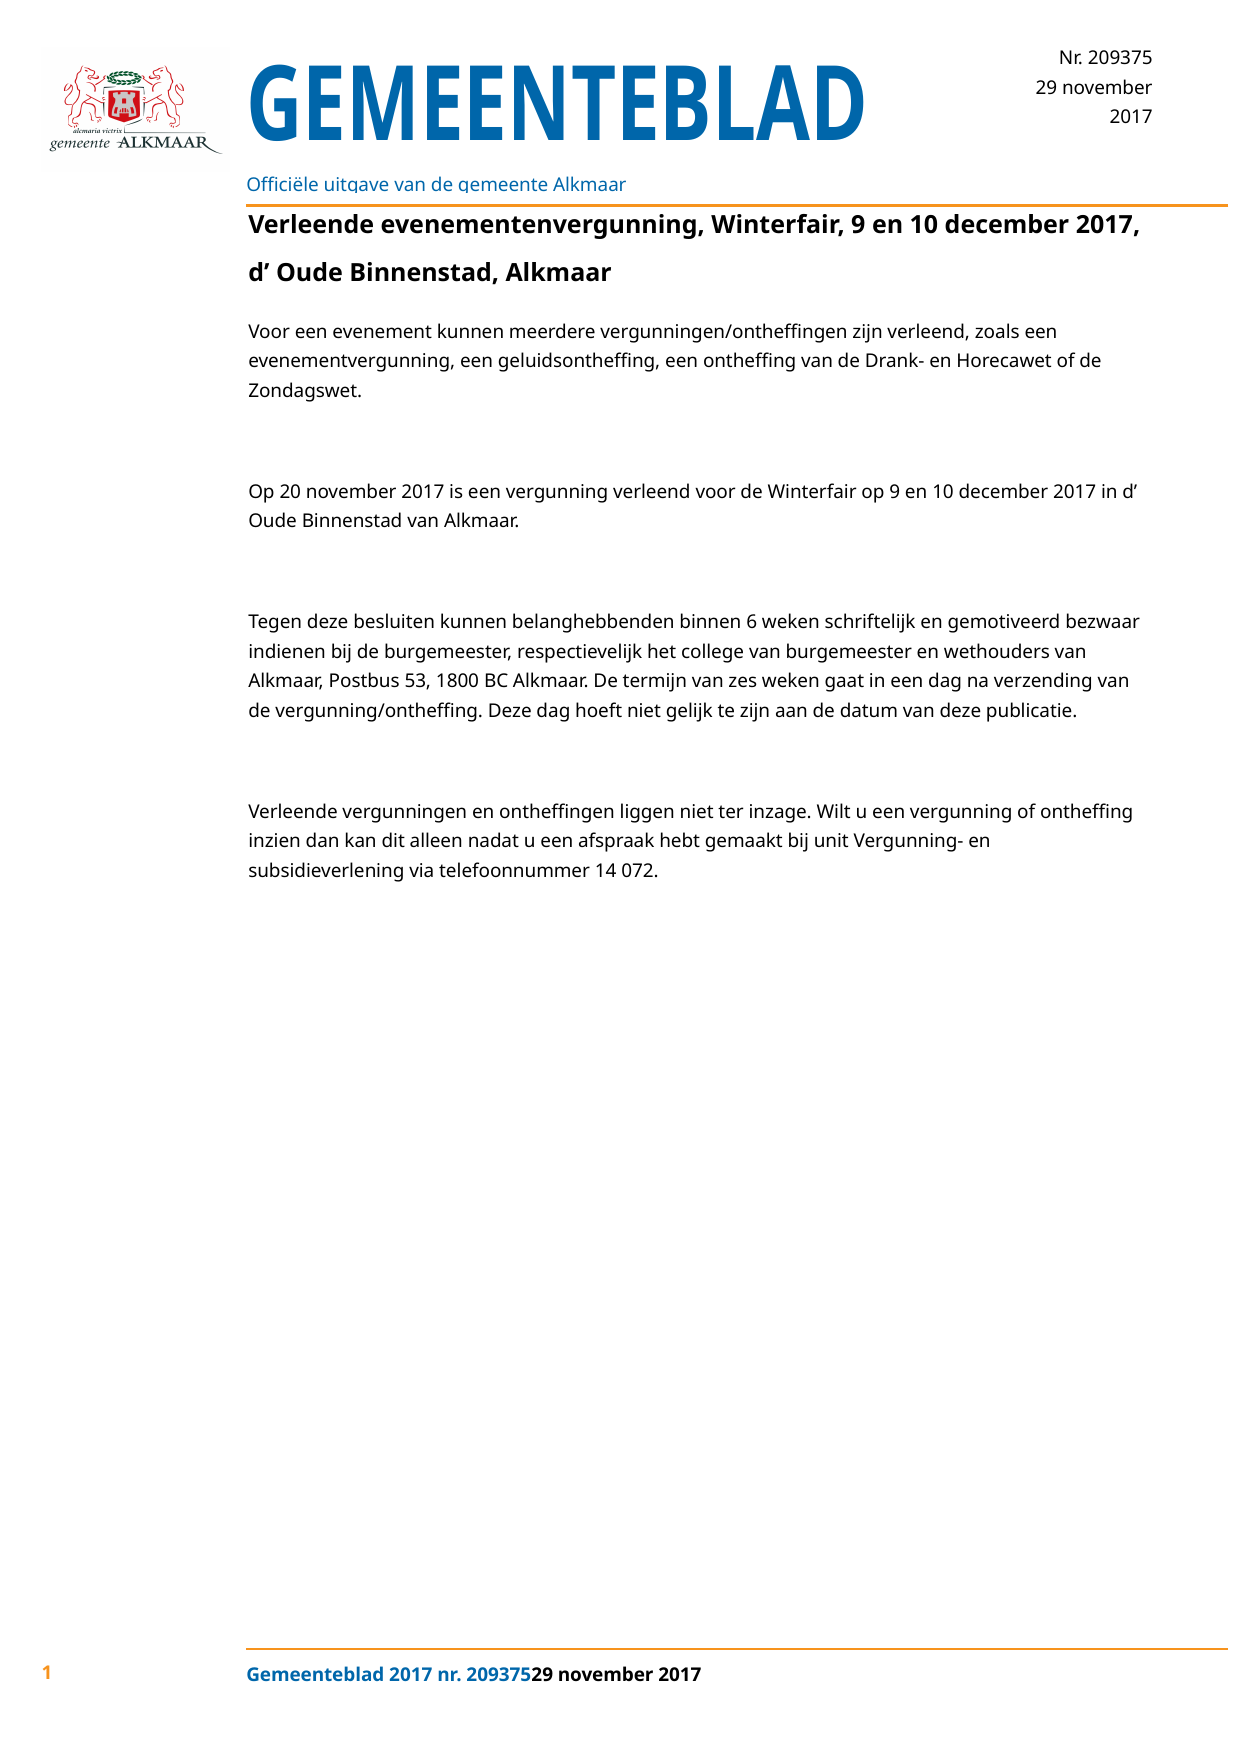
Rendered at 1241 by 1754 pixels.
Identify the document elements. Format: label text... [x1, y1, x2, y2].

picture [41, 47, 231, 172]
text Voor een evenement kunnen meerdere vergunningen/ontheffingen zijn verleend, zoals een evenementvergunning, een geluidsontheffing, een ontheffing van de Drank- en Horecawet of de Zondagswet. [248, 318, 1152, 403]
text Verleende evenementenvergunning, Winterfair, 9 en 10 december 2017, d’ Oude Binnenstad, Alkmaar [248, 207, 1152, 288]
text Verleende vergunningen en ontheffingen liggen niet ter inzage. Wilt u een vergunning of ontheffing inzien dan kan dit alleen nadat u een afspraak hebt gemaakt bij unit Vergunning- en subsidieverlening via telefoonnummer 14 072. [248, 798, 1152, 883]
text Tegen deze besluiten kunnen belanghebbenden binnen 6 weken schriftelijk en gemotiveerd bezwaar indienen bij de burgemeester, respectievelijk het college van burgemeester en wethouders van Alkmaar, Postbus 53, 1800 BC Alkmaar. De termijn van zes weken gaat in een dag na verzending van de vergunning/ontheffing. Deze dag hoeft niet gelijk te zijn aan de datum van deze publicatie. [248, 608, 1152, 723]
text Op 20 november 2017 is een vergunning verleend voor de Winterfair op 9 en 10 december 2017 in d’ Oude Binnenstad van Alkmaar. [248, 478, 1152, 533]
